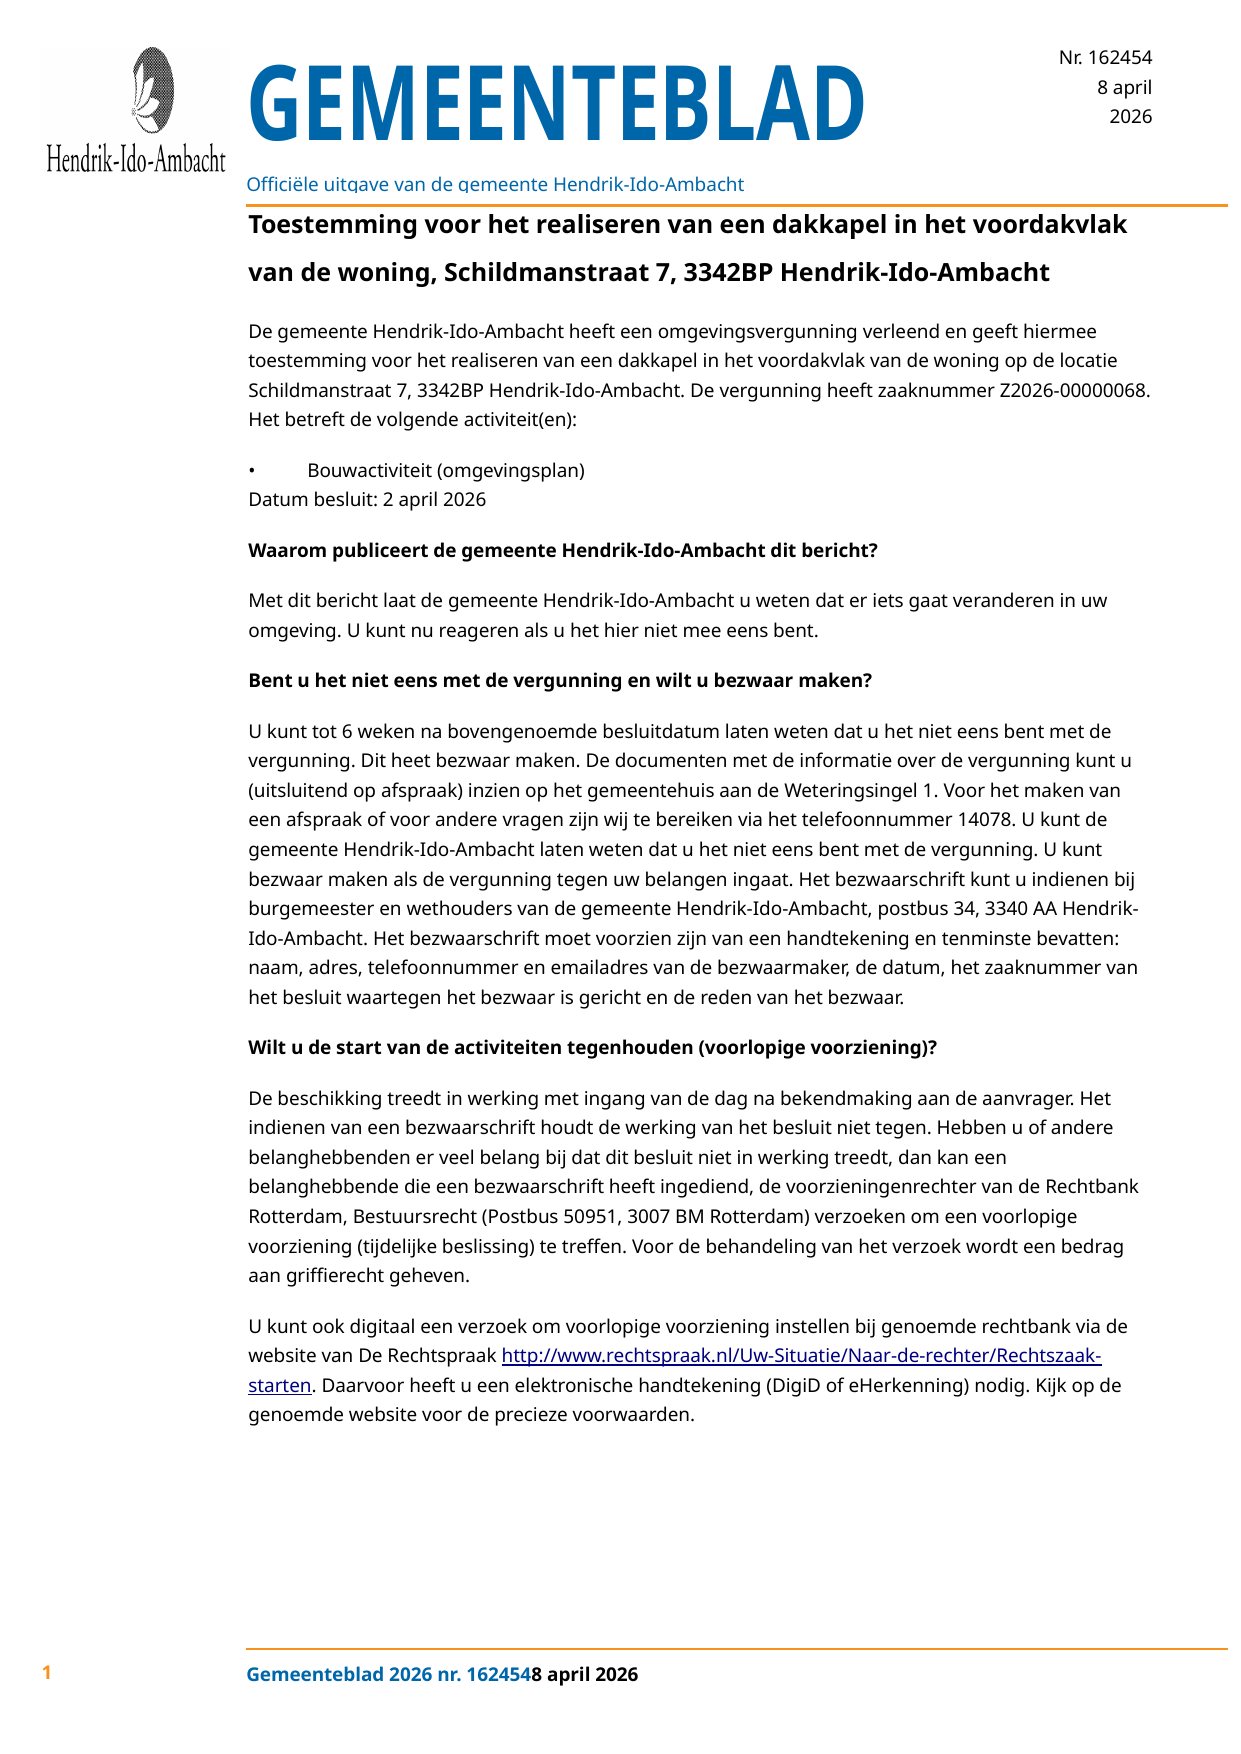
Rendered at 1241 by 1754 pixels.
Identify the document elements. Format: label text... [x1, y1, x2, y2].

text Toestemming voor het realiseren van een dakkapel in het voordakvlak van de woning, Schildmanstraat 7, 3342BP Hendrik-Ido-Ambacht [248, 207, 1152, 288]
text U kunt tot 6 weken na bovengenoemde besluitdatum laten weten dat u het niet eens bent met de vergunning. Dit heet bezwaar maken. De documenten met de informatie over de vergunning kunt u (uitsluitend op afspraak) inzien op het gemeentehuis aan de Weteringsingel 1. Voor het maken van een afspraak of voor andere vragen zijn wij te bereiken via het telefoonnummer 14078. U kunt de gemeente Hendrik-Ido-Ambacht laten weten dat u het niet eens bent met de vergunning. U kunt bezwaar maken als de vergunning tegen uw belangen ingaat. Het bezwaarschrift kunt u indienen bij burgemeester en wethouders van de gemeente Hendrik-Ido-Ambacht, postbus 34, 3340 AA Hendrik-Ido-Ambacht. Het bezwaarschrift moet voorzien zijn van een handtekening en tenminste bevatten: naam, adres, telefoonnummer en emailadres van de bezwaarmaker, de datum, het zaaknummer van het besluit waartegen het bezwaar is gericht en de reden van het bezwaar. [248, 718, 1152, 1010]
list Bouwactiviteit (omgevingsplan) [248, 457, 1152, 483]
text Bent u het niet eens met de vergunning en wilt u bezwaar maken? [248, 667, 1152, 693]
text Wilt u de start van de activiteiten tegenhouden (voorlopige voorziening)? [248, 1034, 1152, 1060]
text Datum besluit: 2 april 2026 [248, 487, 1152, 512]
picture [41, 47, 231, 172]
text Met dit bericht laat de gemeente Hendrik-Ido-Ambacht u weten dat er iets gaat veranderen in uw omgeving. U kunt nu reageren als u het hier niet mee eens bent. [248, 587, 1152, 643]
text U kunt ook digitaal een verzoek om voorlopige voorziening instellen bij genoemde rechtbank via de website van De Rechtspraak http://www.rechtspraak.nl/Uw-Situatie/Naar-de-rechter/Rechtszaak-starten. Daarvoor heeft u een elektronische handtekening (DigiD of eHerkenning) nodig. Kijk op de genoemde website voor de precieze voorwaarden. [248, 1313, 1152, 1427]
text De gemeente Hendrik-Ido-Ambacht heeft een omgevingsvergunning verleend en geeft hiermee toestemming voor het realiseren van een dakkapel in het voordakvlak van de woning op de locatie Schildmanstraat 7, 3342BP Hendrik-Ido-Ambacht. De vergunning heeft zaaknummer Z2026-00000068. Het betreft de volgende activiteit(en): [248, 318, 1152, 432]
text Waarom publiceert de gemeente Hendrik-Ido-Ambacht dit bericht? [248, 537, 1152, 563]
text De beschikking treedt in werking met ingang van de dag na bekendmaking aan de aanvrager. Het indienen van een bezwaarschrift houdt de werking van het besluit niet tegen. Hebben u of andere belanghebbenden er veel belang bij dat dit besluit niet in werking treedt, dan kan een belanghebbende die een bezwaarschrift heeft ingediend, de voorzieningenrechter van de Rechtbank Rotterdam, Bestuursrecht (Postbus 50951, 3007 BM Rotterdam) verzoeken om een voorlopige voorziening (tijdelijke beslissing) te treffen. Voor de behandeling van het verzoek wordt een bedrag aan griffierecht geheven. [248, 1085, 1152, 1288]
